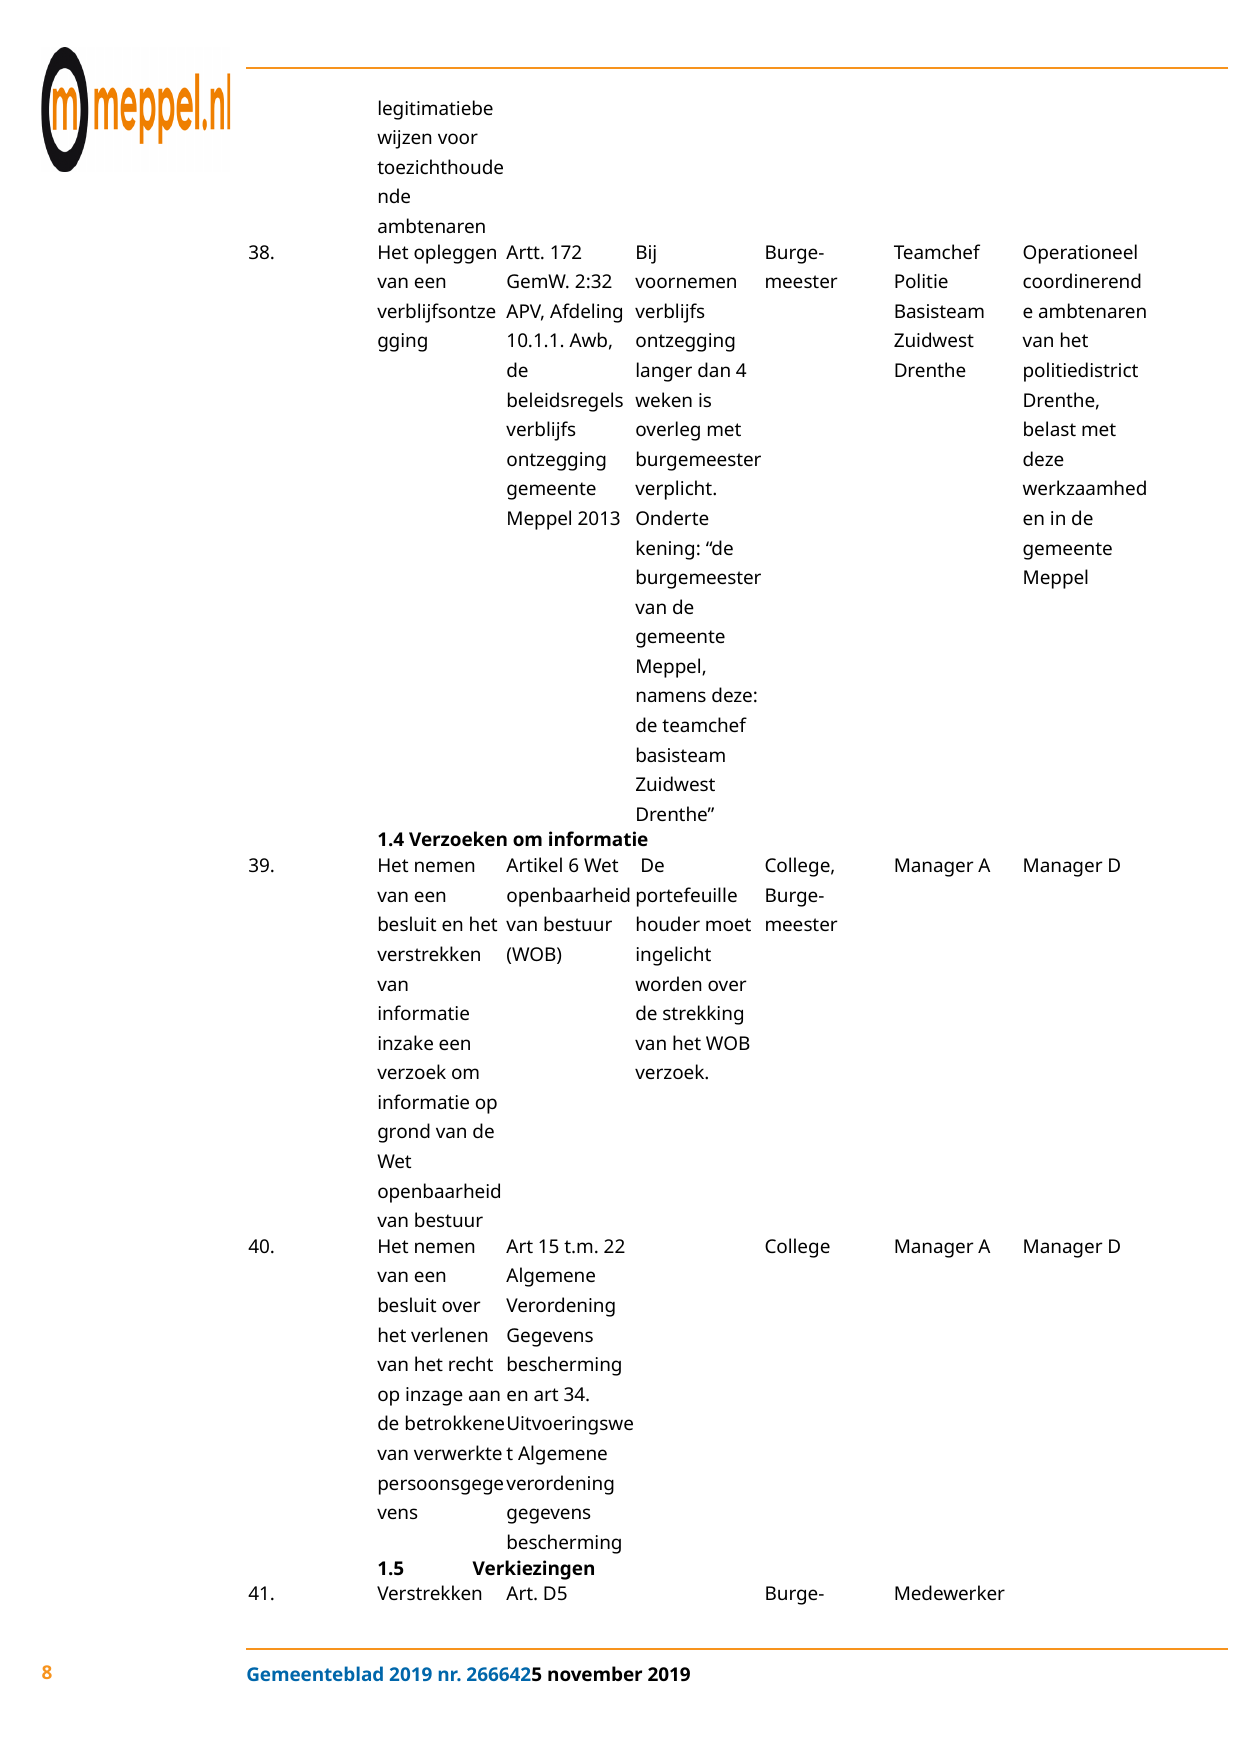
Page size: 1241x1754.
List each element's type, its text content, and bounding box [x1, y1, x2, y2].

table_cell Operationeel coordinerende ambtenaren van het politiedistrict Drenthe, belast met deze werkzaamheden in de gemeente Meppel [1023, 239, 1152, 827]
table_cell [635, 95, 764, 239]
table_cell Verstrekken [377, 1580, 506, 1606]
table_cell Medewerker [894, 1580, 1022, 1606]
table_cell Manager A [894, 1233, 1022, 1555]
table_cell [894, 95, 1022, 239]
table_cell [635, 1580, 764, 1606]
table_cell De portefeuille houder moet ingelicht worden over de strekking van het WOB verzoek. [635, 853, 764, 1233]
table_cell Teamchef Politie Basisteam Zuidwest Drenthe [894, 239, 1022, 827]
table_cell 39. [248, 853, 377, 1233]
table_cell College, Burge-meester [764, 853, 893, 1233]
table_cell Art. D5 [506, 1580, 635, 1606]
table_cell 1.5 Verkiezingen [377, 1555, 1152, 1580]
table_cell Artikel 6 Wet openbaarheid van bestuur (WOB) [506, 853, 635, 1233]
table_cell Het nemen van een besluit over het verlenen van het recht op inzage aan de betrokkene van verwerkte persoonsgegevens [377, 1233, 506, 1555]
table_cell Bij voornemen verblijfs ontzegging langer dan 4 weken is overleg met burgemeester verplicht. Onderte kening: “de burgemeester van de gemeente Meppel, namens deze: de teamchef basisteam Zuidwest Drenthe” [635, 239, 764, 827]
table_cell [248, 827, 377, 852]
table_cell Het opleggen van een verblijfsontzegging [377, 239, 506, 827]
table_cell Art 15 t.m. 22 Algemene Verordening Gegevens bescherming en art 34. Uitvoeringswet Algemene verordening gegevens bescherming [506, 1233, 635, 1555]
table_cell Het nemen van een besluit en het verstrekken van informatie inzake een verzoek om informatie op grond van de Wet openbaarheid van bestuur [377, 853, 506, 1233]
table_cell [1023, 95, 1152, 239]
table_cell Burge- [764, 1580, 893, 1606]
table_cell 41. [248, 1580, 377, 1606]
table_cell 38. [248, 239, 377, 827]
table_cell Manager D [1023, 853, 1152, 1233]
table_cell Manager D [1023, 1233, 1152, 1555]
table_cell 1.4 Verzoeken om informatie [377, 827, 1152, 852]
table_cell [1023, 1580, 1152, 1606]
table_cell legitimatiebewijzen voor toezichthoudende ambtenaren [377, 95, 506, 239]
table_cell [248, 95, 377, 239]
picture [41, 47, 231, 172]
table_cell 40. [248, 1233, 377, 1555]
table_cell [506, 95, 635, 239]
table_cell College [764, 1233, 893, 1555]
table_cell Artt. 172 GemW. 2:32 APV, Afdeling 10.1.1. Awb, de beleidsregels verblijfs ontzegging gemeente Meppel 2013 [506, 239, 635, 827]
table_cell [635, 1233, 764, 1555]
table_cell [764, 95, 893, 239]
table_cell [248, 1555, 377, 1580]
table_cell Burge-meester [764, 239, 893, 827]
table_cell Manager A [894, 853, 1022, 1233]
